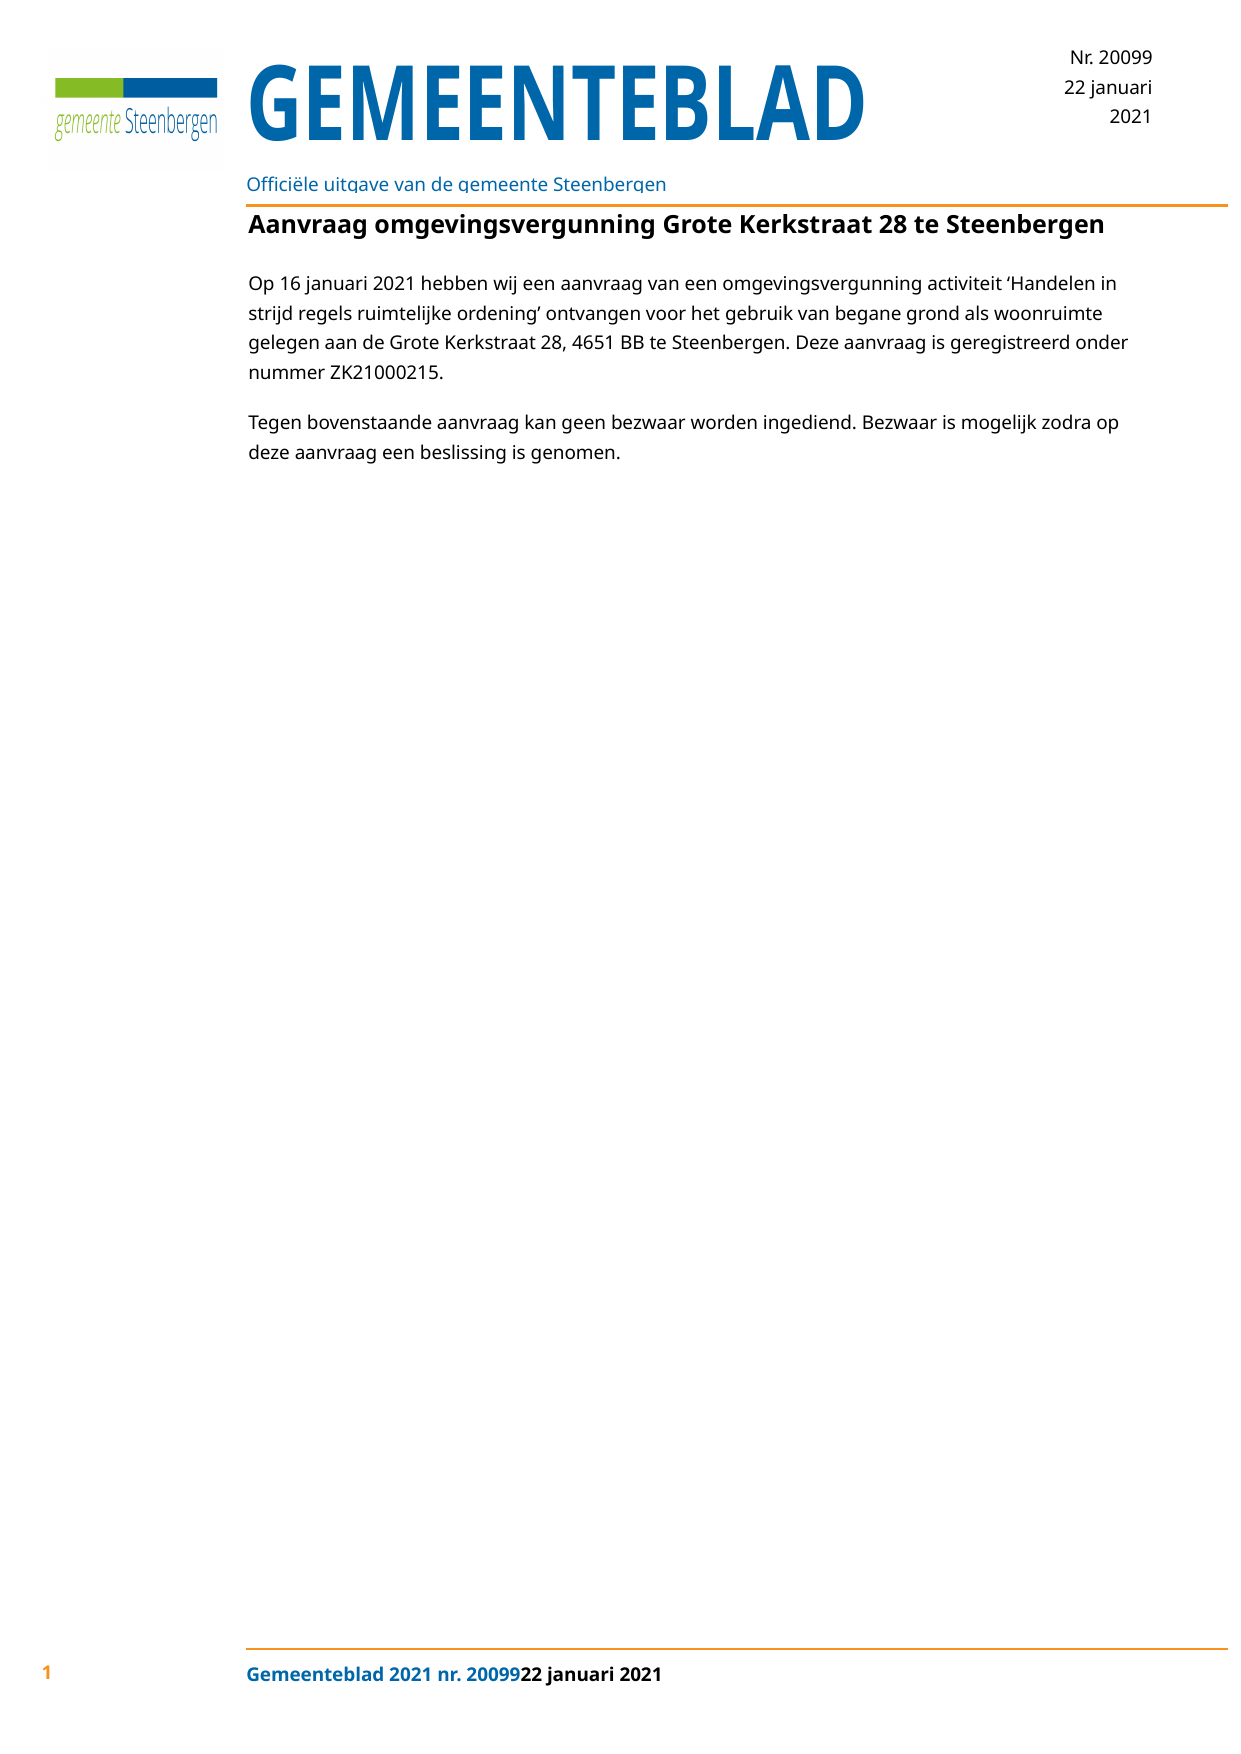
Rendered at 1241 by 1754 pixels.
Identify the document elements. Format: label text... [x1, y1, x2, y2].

text Op 16 januari 2021 hebben wij een aanvraag van een omgevingsvergunning activiteit ‘Handelen in strijd regels ruimtelijke ordening’ ontvangen voor het gebruik van begane grond als woonruimte gelegen aan de Grote Kerkstraat 28, 4651 BB te Steenbergen. Deze aanvraag is geregistreerd onder nummer ZK21000215. [248, 270, 1152, 385]
text Tegen bovenstaande aanvraag kan geen bezwaar worden ingediend. Bezwaar is mogelijk zodra op deze aanvraag een beslissing is genomen. [248, 409, 1152, 465]
picture [41, 47, 231, 172]
text Aanvraag omgevingsvergunning Grote Kerkstraat 28 te Steenbergen [248, 207, 1152, 241]
